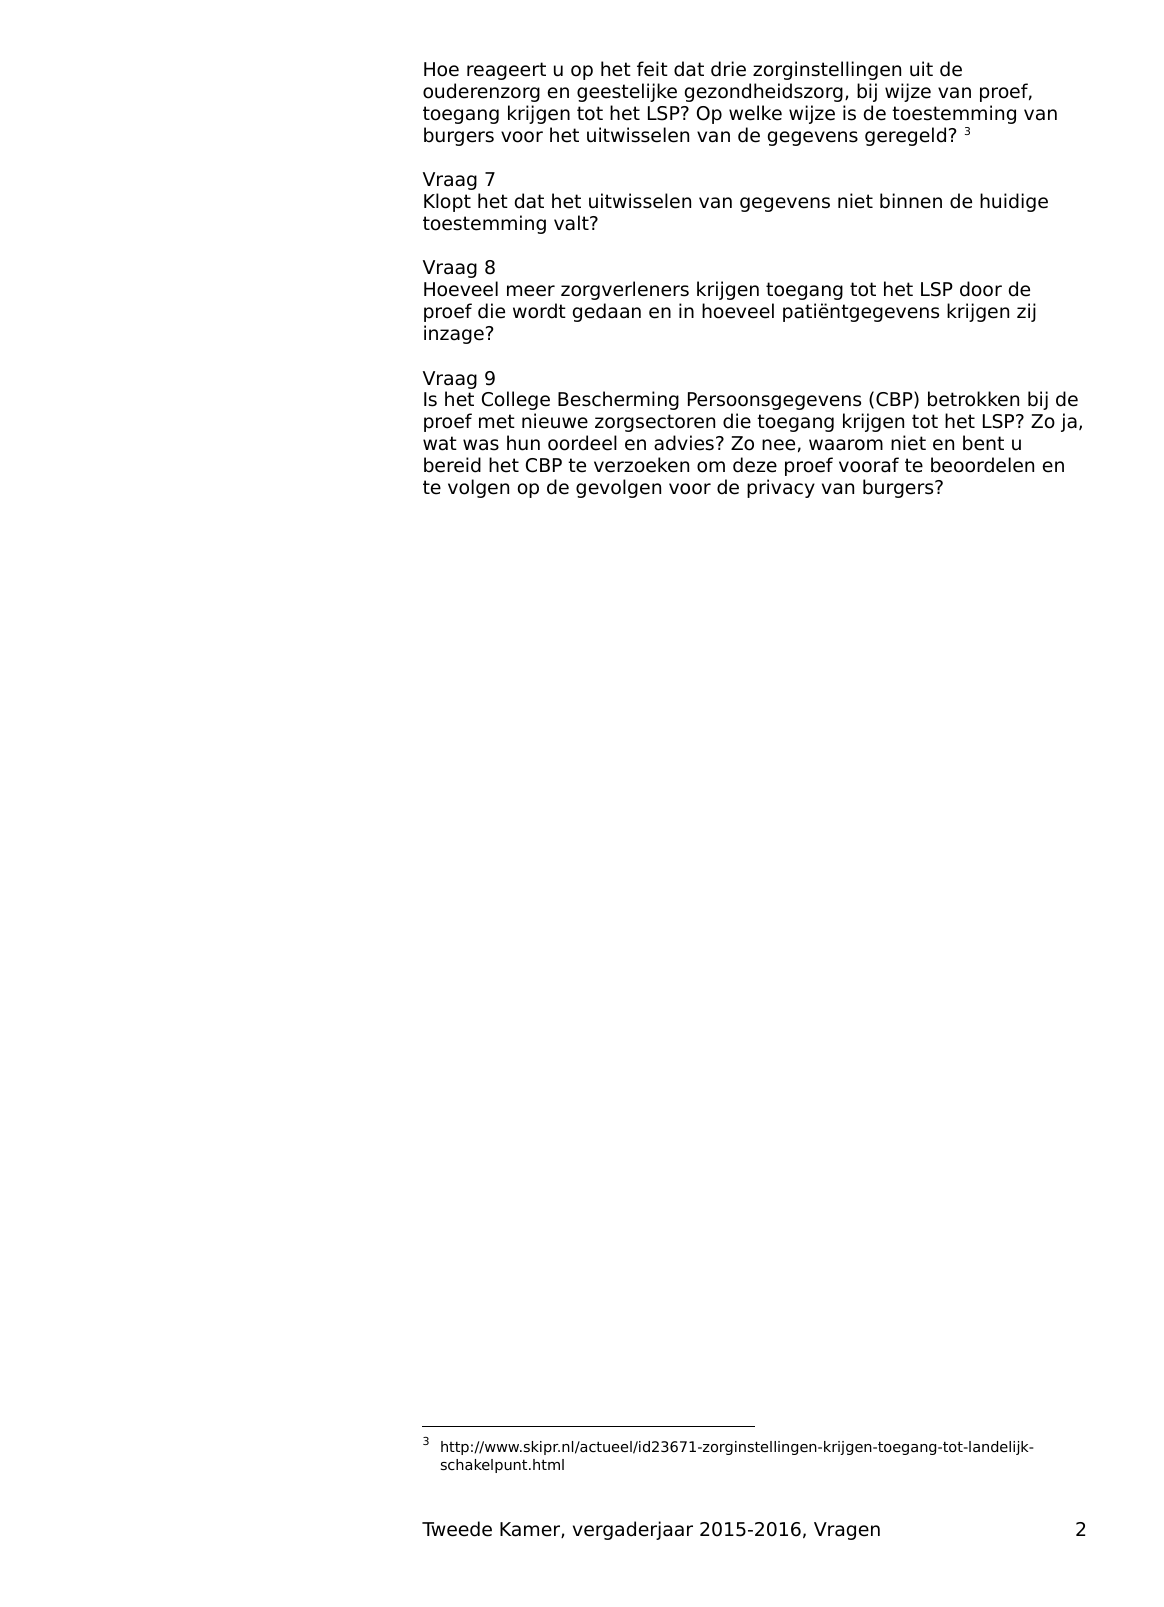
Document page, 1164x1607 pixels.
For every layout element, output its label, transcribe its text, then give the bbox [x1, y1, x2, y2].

text Vraag 7 [422, 169, 1087, 191]
text Hoeveel meer zorgverleners krijgen toegang tot het LSP door de proef die wordt gedaan en in hoeveel patiëntgegevens krijgen zij inzage? [422, 279, 1087, 345]
text Hoe reageert u op het feit dat drie zorginstellingen uit de ouderenzorg en geestelijke gezondheidszorg, bij wijze van proef, toegang krijgen tot het LSP? Op welke wijze is de toestemming van burgers voor het uitwisselen van de gegevens geregeld? [422, 59, 1087, 147]
text http://www.skipr.nl/actueel/id23671-zorginstellingen-krijgen-toegang-tot-landelijk-schakelpunt.html [422, 1435, 1087, 1474]
text Is het College Bescherming Persoonsgegevens (CBP) betrokken bij de proef met nieuwe zorgsectoren die toegang krijgen tot het LSP? Zo ja, wat was hun oordeel en advies? Zo nee, waarom niet en bent u bereid het CBP te verzoeken om deze proef vooraf te beoordelen en te volgen op de gevolgen voor de privacy van burgers? [422, 389, 1087, 499]
text Vraag 8 [422, 257, 1087, 279]
text Vraag 9 [422, 367, 1087, 389]
text Klopt het dat het uitwisselen van gegevens niet binnen de huidige toestemming valt? [422, 191, 1087, 235]
